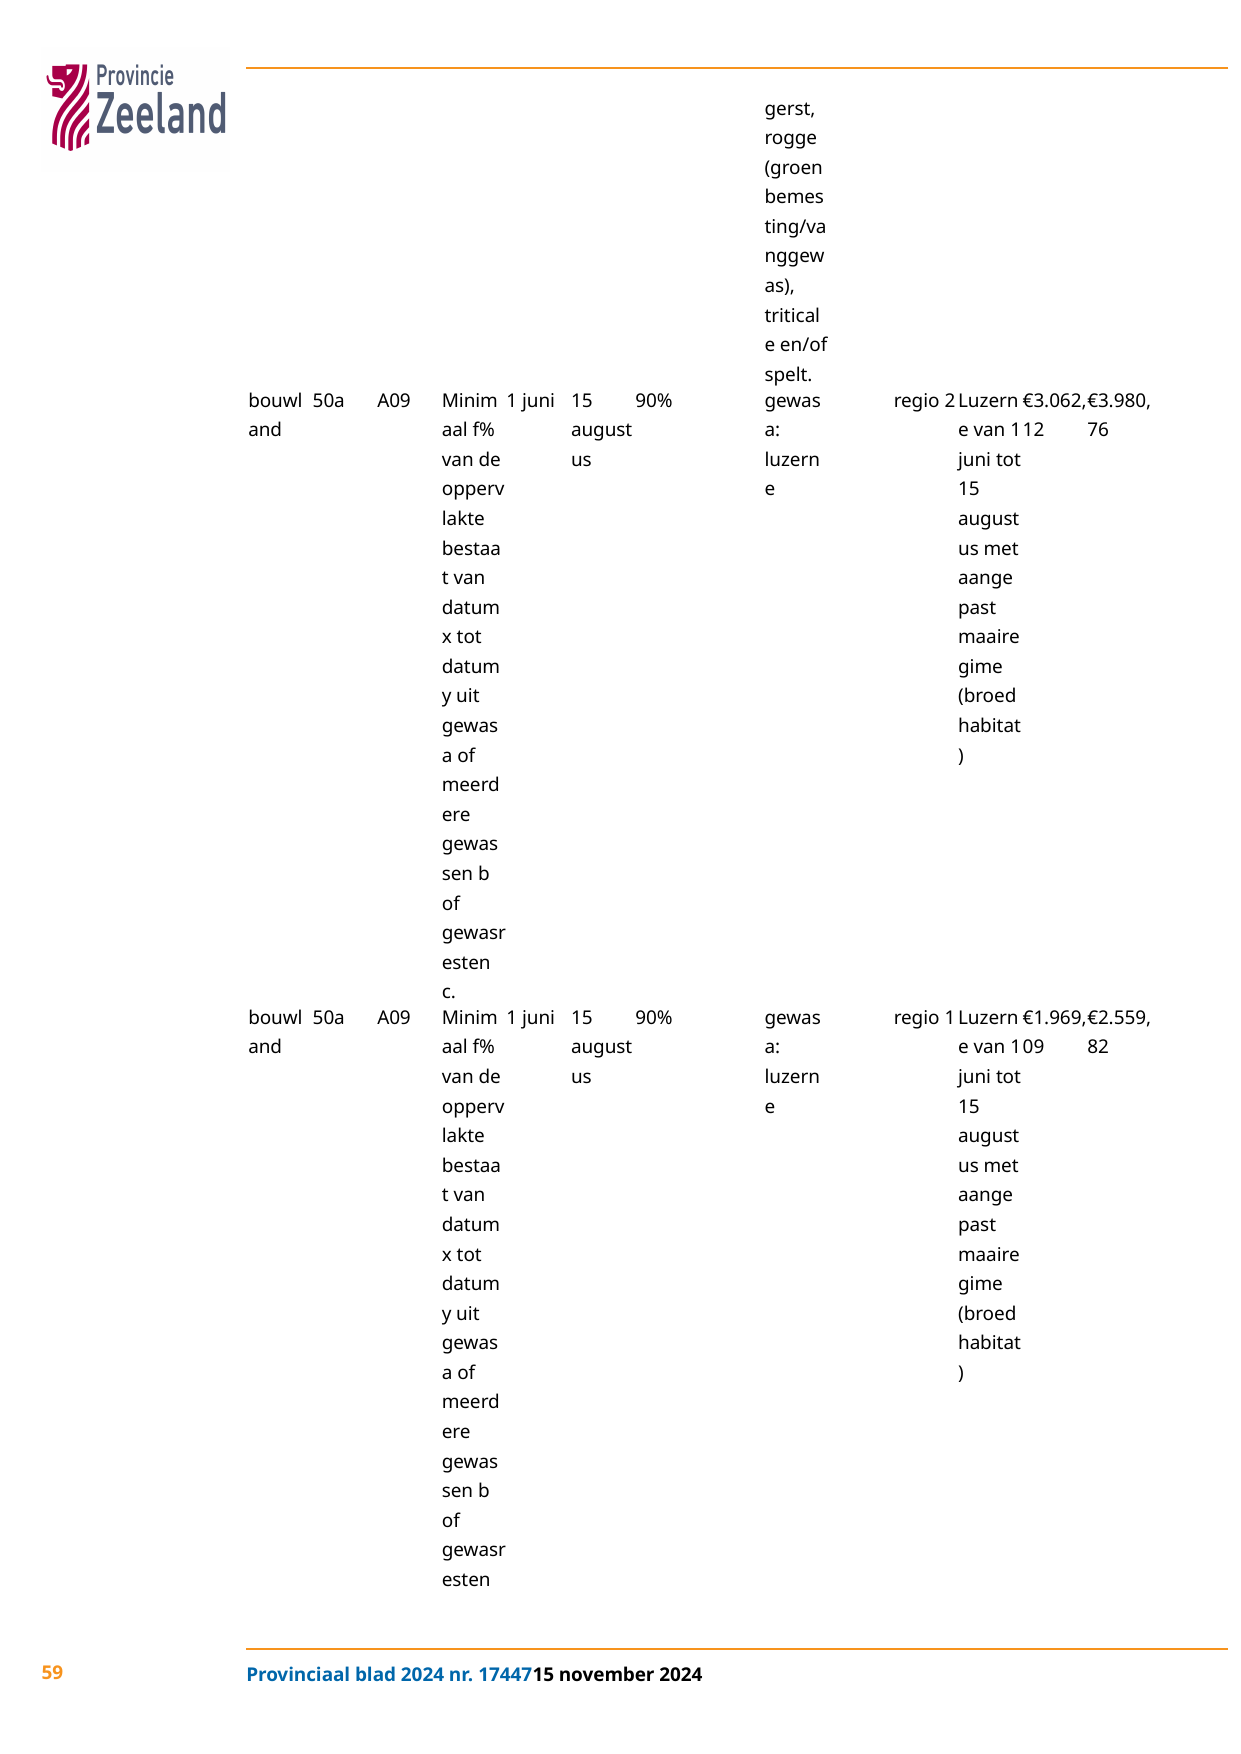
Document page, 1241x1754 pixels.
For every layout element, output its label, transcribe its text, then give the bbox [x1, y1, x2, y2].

table_cell Luzerne van 1 juni tot 15 augustus met aangepast maairegime (broedhabitat) [958, 387, 1022, 1004]
table_cell A09 [377, 1004, 442, 1592]
table_cell bouwland [248, 1004, 312, 1592]
table_cell [635, 95, 700, 387]
table_cell 15 augustus [571, 1004, 635, 1592]
table_cell [700, 1004, 764, 1592]
table_cell [313, 95, 377, 387]
table_cell gerst, rogge (groenbemesting/vanggewas), triticale en/of spelt. [764, 95, 829, 387]
table_cell [700, 95, 764, 387]
table_cell [377, 95, 442, 387]
table_cell 1 juni [506, 1004, 571, 1592]
table_cell gewas a: luzerne [764, 387, 829, 1004]
table_cell [829, 95, 893, 387]
table_cell [571, 95, 635, 387]
table_cell Minimaal f% van de oppervlakte bestaat van datum x tot datum y uit gewas a of meerdere gewassen b of gewasresten [442, 1004, 506, 1592]
table_cell [1087, 95, 1152, 387]
table_cell €3.980,76 [1087, 387, 1152, 1004]
table_cell regio 2 [894, 387, 958, 1004]
table_cell [894, 95, 958, 387]
table_cell [958, 95, 1022, 387]
table_cell [700, 387, 764, 1004]
table_cell Minimaal f% van de oppervlakte bestaat van datum x tot datum y uit gewas a of meerdere gewassen b of gewasresten c. [442, 387, 506, 1004]
table_cell [1023, 95, 1087, 387]
table_cell 90% [635, 387, 700, 1004]
table_cell regio 1 [894, 1004, 958, 1592]
table_cell 50a [313, 1004, 377, 1592]
table_cell €1.969,09 [1023, 1004, 1087, 1592]
table_cell bouwland [248, 387, 312, 1004]
table_cell [829, 387, 893, 1004]
table_cell 50a [313, 387, 377, 1004]
table_cell [829, 1004, 893, 1592]
table_cell [442, 95, 506, 387]
table_cell gewas a: luzerne [764, 1004, 829, 1592]
table_cell [506, 95, 571, 387]
table_cell 15 augustus [571, 387, 635, 1004]
table_cell 90% [635, 1004, 700, 1592]
table_cell 1 juni [506, 387, 571, 1004]
table_cell €2.559,82 [1087, 1004, 1152, 1592]
picture [41, 47, 231, 172]
table_cell [248, 95, 312, 387]
table_cell €3.062,12 [1023, 387, 1087, 1004]
table_cell Luzerne van 1 juni tot 15 augustus met aangepast maairegime (broedhabitat) [958, 1004, 1022, 1592]
table_cell A09 [377, 387, 442, 1004]
